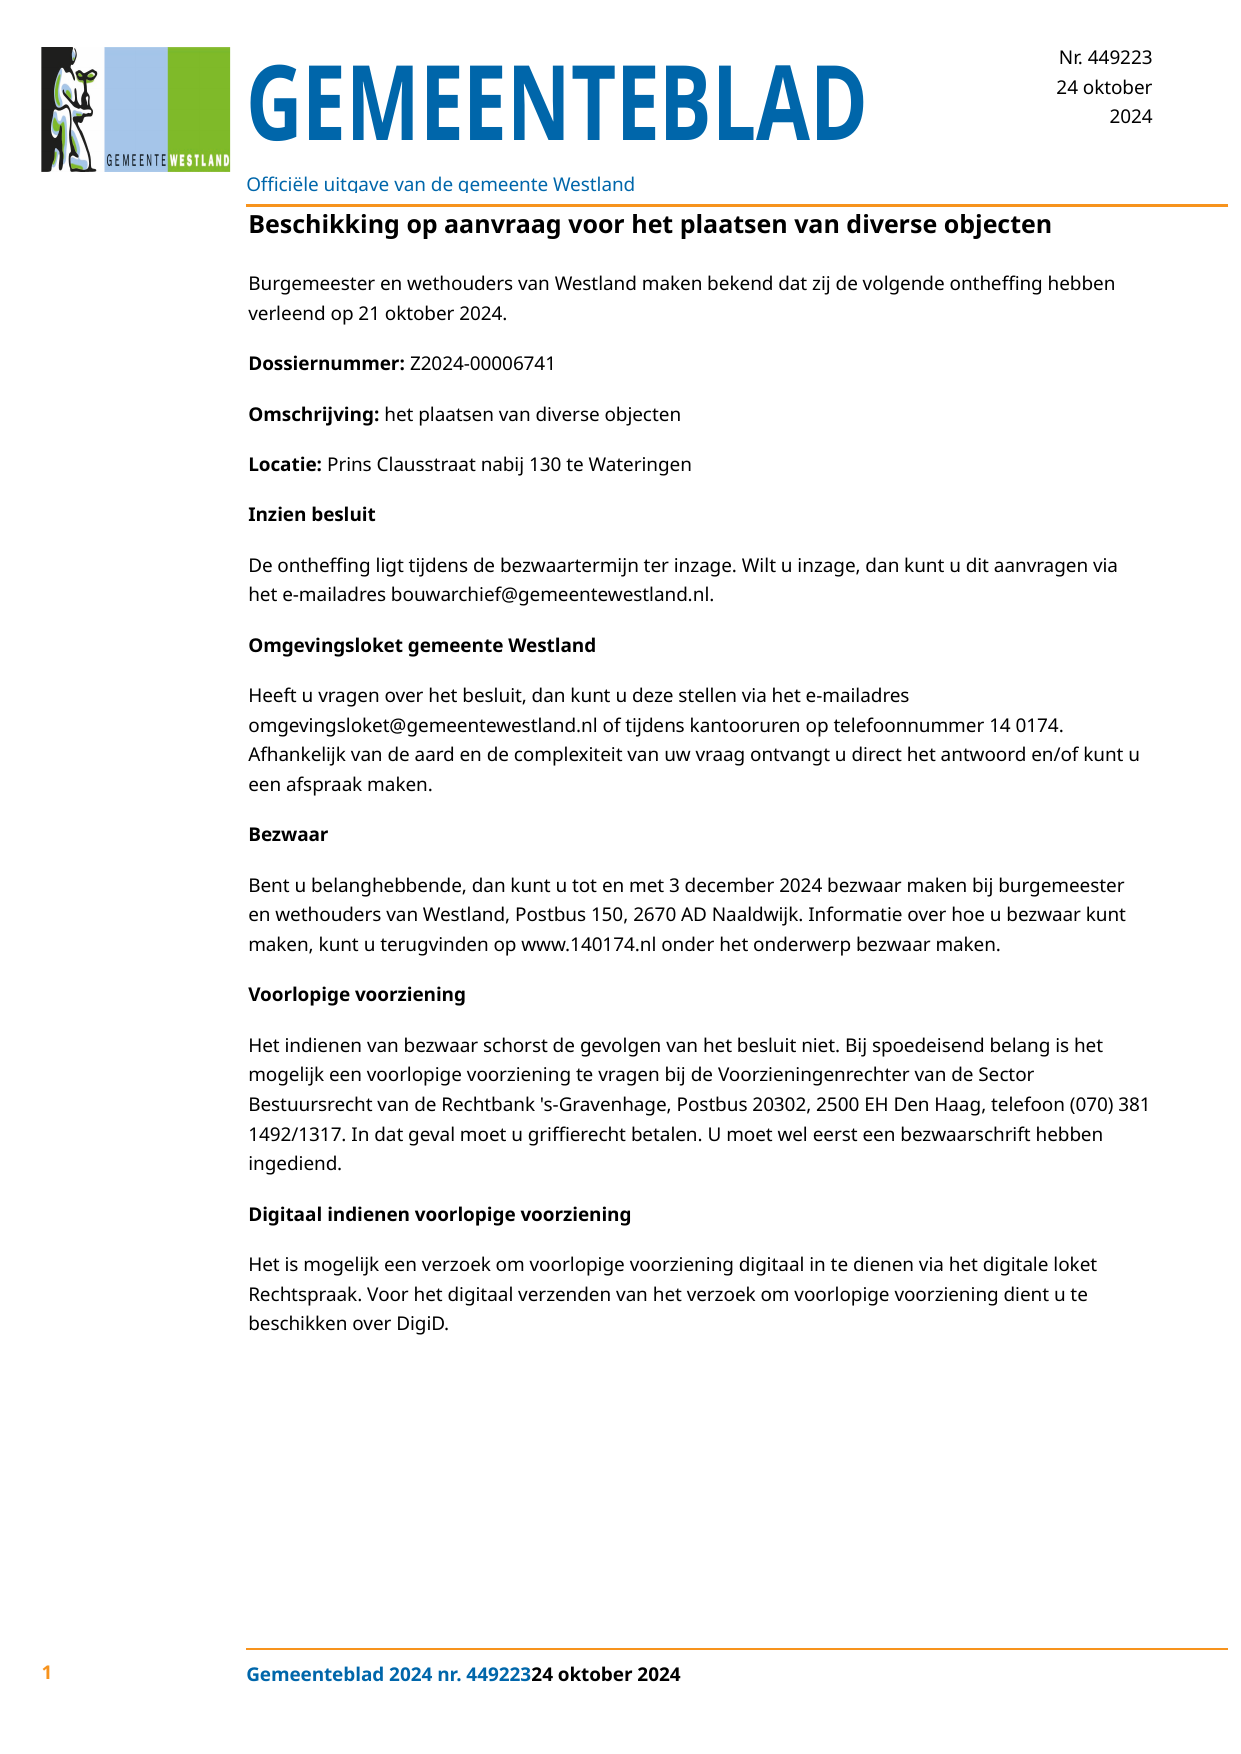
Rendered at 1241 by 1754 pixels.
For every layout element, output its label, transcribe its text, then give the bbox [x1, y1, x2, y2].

text Burgemeester en wethouders van Westland maken bekend dat zij de volgende ontheffing hebben verleend op 21 oktober 2024. [248, 270, 1152, 326]
picture [41, 47, 231, 172]
text De ontheffing ligt tijdens de bezwaartermijn ter inzage. Wilt u inzage, dan kunt u dit aanvragen via het e-mailadres bouwarchief@gemeentewestland.nl. [248, 552, 1152, 607]
text Voorlopige voorziening [248, 982, 1152, 1007]
text Bezwaar [248, 822, 1152, 847]
text Bent u belanghebbende, dan kunt u tot en met 3 december 2024 bezwaar maken bij burgemeester en wethouders van Westland, Postbus 150, 2670 AD Naaldwijk. Informatie over hoe u bezwaar kunt maken, kunt u terugvinden op www.140174.nl onder het onderwerp bezwaar maken. [248, 872, 1152, 957]
text Het indienen van bezwaar schorst de gevolgen van het besluit niet. Bij spoedeisend belang is het mogelijk een voorlopige voorziening te vragen bij de Voorzieningenrechter van de Sector Bestuursrecht van de Rechtbank 's-Gravenhage, Postbus 20302, 2500 EH Den Haag, telefoon (070) 381 1492/1317. In dat geval moet u griffierecht betalen. U moet wel eerst een bezwaarschrift hebben ingediend. [248, 1032, 1152, 1176]
text Omgevingsloket gemeente Westland [248, 632, 1152, 658]
text Dossiernummer: Z2024-00006741 [248, 350, 1152, 376]
text Inzien besluit [248, 502, 1152, 527]
text Omschrijving: het plaatsen van diverse objecten [248, 401, 1152, 426]
text Locatie: Prins Clausstraat nabij 130 te Wateringen [248, 451, 1152, 477]
text Beschikking op aanvraag voor het plaatsen van diverse objecten [248, 207, 1152, 241]
text Heeft u vragen over het besluit, dan kunt u deze stellen via het e-mailadres omgevingsloket@gemeentewestland.nl of tijdens kantooruren op telefoonnummer 14 0174. Afhankelijk van de aard en de complexiteit van uw vraag ontvangt u direct het antwoord en/of kunt u een afspraak maken. [248, 682, 1152, 797]
text Het is mogelijk een verzoek om voorlopige voorziening digitaal in te dienen via het digitale loket Rechtspraak. Voor het digitaal verzenden van het verzoek om voorlopige voorziening dient u te beschikken over DigiD. [248, 1251, 1152, 1336]
text Digitaal indienen voorlopige voorziening [248, 1201, 1152, 1226]
